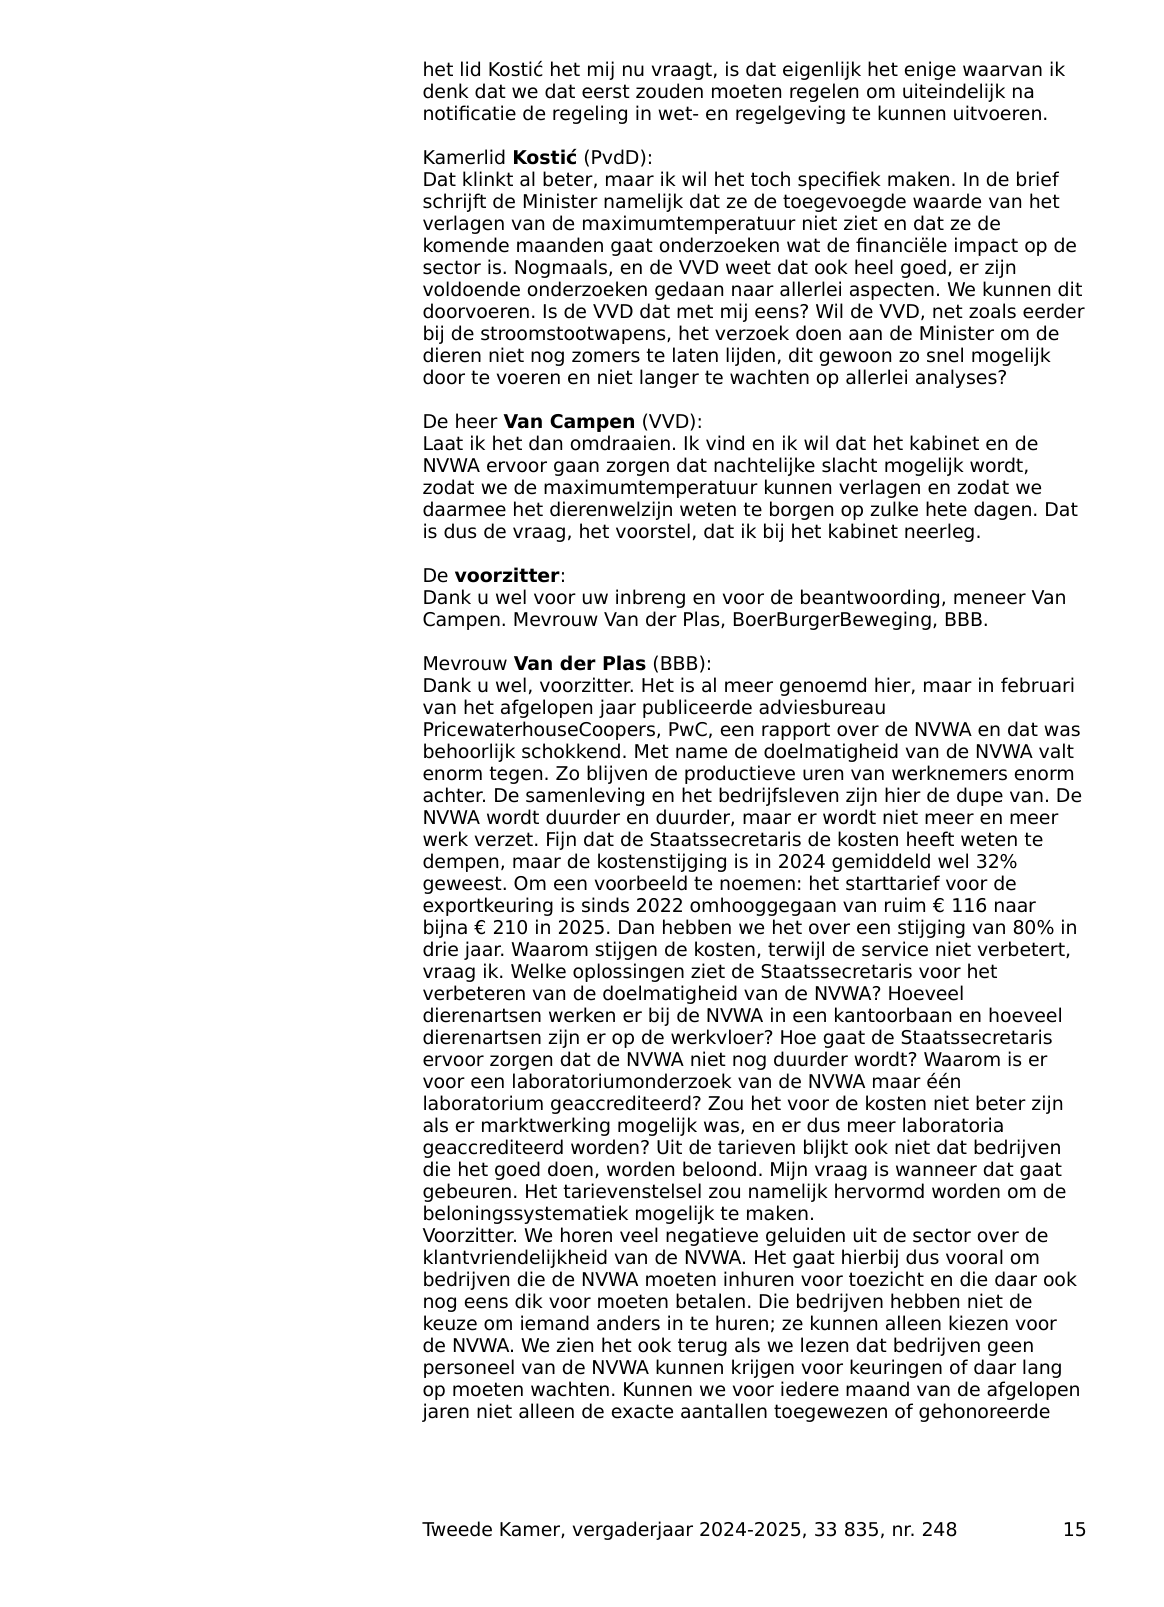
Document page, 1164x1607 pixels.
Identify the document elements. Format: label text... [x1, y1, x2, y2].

text Voorzitter. We horen veel negatieve geluiden uit de sector over de klantvriendelijkheid van de NVWA. Het gaat hierbij dus vooral om bedrijven die de NVWA moeten inhuren voor toezicht en die daar ook nog eens dik voor moeten betalen. Die bedrijven hebben niet de keuze om iemand anders in te huren; ze kunnen alleen kiezen voor de NVWA. We zien het ook terug als we lezen dat bedrijven geen personeel van de NVWA kunnen krijgen voor keuringen of daar lang op moeten wachten. Kunnen we voor iedere maand van de afgelopen jaren niet alleen de exacte aantallen toegewezen of gehonoreerde [422, 1225, 1087, 1423]
text Laat ik het dan omdraaien. Ik vind en ik wil dat het kabinet en de NVWA ervoor gaan zorgen dat nachtelijke slacht mogelijk wordt, zodat we de maximumtemperatuur kunnen verlagen en zodat we daarmee het dierenwelzijn weten te borgen op zulke hete dagen. Dat is dus de vraag, het voorstel, dat ik bij het kabinet neerleg. [422, 433, 1087, 543]
text De heer Van Campen (VVD): [422, 411, 1087, 433]
text Dank u wel, voorzitter. Het is al meer genoemd hier, maar in februari van het afgelopen jaar publiceerde adviesbureau PricewaterhouseCoopers, PwC, een rapport over de NVWA en dat was behoorlijk schokkend. Met name de doelmatigheid van de NVWA valt enorm tegen. Zo blijven de productieve uren van werknemers enorm achter. De samenleving en het bedrijfsleven zijn hier de dupe van. De NVWA wordt duurder en duurder, maar er wordt niet meer en meer werk verzet. Fijn dat de Staatssecretaris de kosten heeft weten te dempen, maar de kostenstijging is in 2024 gemiddeld wel 32% geweest. Om een voorbeeld te noemen: het starttarief voor de exportkeuring is sinds 2022 omhooggegaan van ruim € 116 naar bijna € 210 in 2025. Dan hebben we het over een stijging van 80% in drie jaar. Waarom stijgen de kosten, terwijl de service niet verbetert, vraag ik. Welke oplossingen ziet de Staatssecretaris voor het verbeteren van de doelmatigheid van de NVWA? Hoeveel dierenartsen werken er bij de NVWA in een kantoorbaan en hoeveel dierenartsen zijn er op de werkvloer? Hoe gaat de Staatssecretaris ervoor zorgen dat de NVWA niet nog duurder wordt? Waarom is er voor een laboratoriumonderzoek van de NVWA maar één laboratorium geaccrediteerd? Zou het voor de kosten niet beter zijn als er marktwerking mogelijk was, en er dus meer laboratoria geaccrediteerd worden? Uit de tarieven blijkt ook niet dat bedrijven die het goed doen, worden beloond. Mijn vraag is wanneer dat gaat gebeuren. Het tarievenstelsel zou namelijk hervormd worden om de beloningssystematiek mogelijk te maken. [422, 675, 1087, 1225]
text Dank u wel voor uw inbreng en voor de beantwoording, meneer Van Campen. Mevrouw Van der Plas, BoerBurgerBeweging, BBB. [422, 587, 1087, 631]
text het lid Kostić het mij nu vraagt, is dat eigenlijk het enige waarvan ik denk dat we dat eerst zouden moeten regelen om uiteindelijk na notificatie de regeling in wet- en regelgeving te kunnen uitvoeren. [422, 59, 1087, 125]
text Mevrouw Van der Plas (BBB): [422, 653, 1087, 675]
text De voorzitter: [422, 565, 1087, 587]
text Dat klinkt al beter, maar ik wil het toch specifiek maken. In de brief schrijft de Minister namelijk dat ze de toegevoegde waarde van het verlagen van de maximumtemperatuur niet ziet en dat ze de komende maanden gaat onderzoeken wat de financiële impact op de sector is. Nogmaals, en de VVD weet dat ook heel goed, er zijn voldoende onderzoeken gedaan naar allerlei aspecten. We kunnen dit doorvoeren. Is de VVD dat met mij eens? Wil de VVD, net zoals eerder bij de stroomstootwapens, het verzoek doen aan de Minister om de dieren niet nog zomers te laten lijden, dit gewoon zo snel mogelijk door te voeren en niet langer te wachten op allerlei analyses? [422, 169, 1087, 389]
text Kamerlid Kostić (PvdD): [422, 147, 1087, 169]
